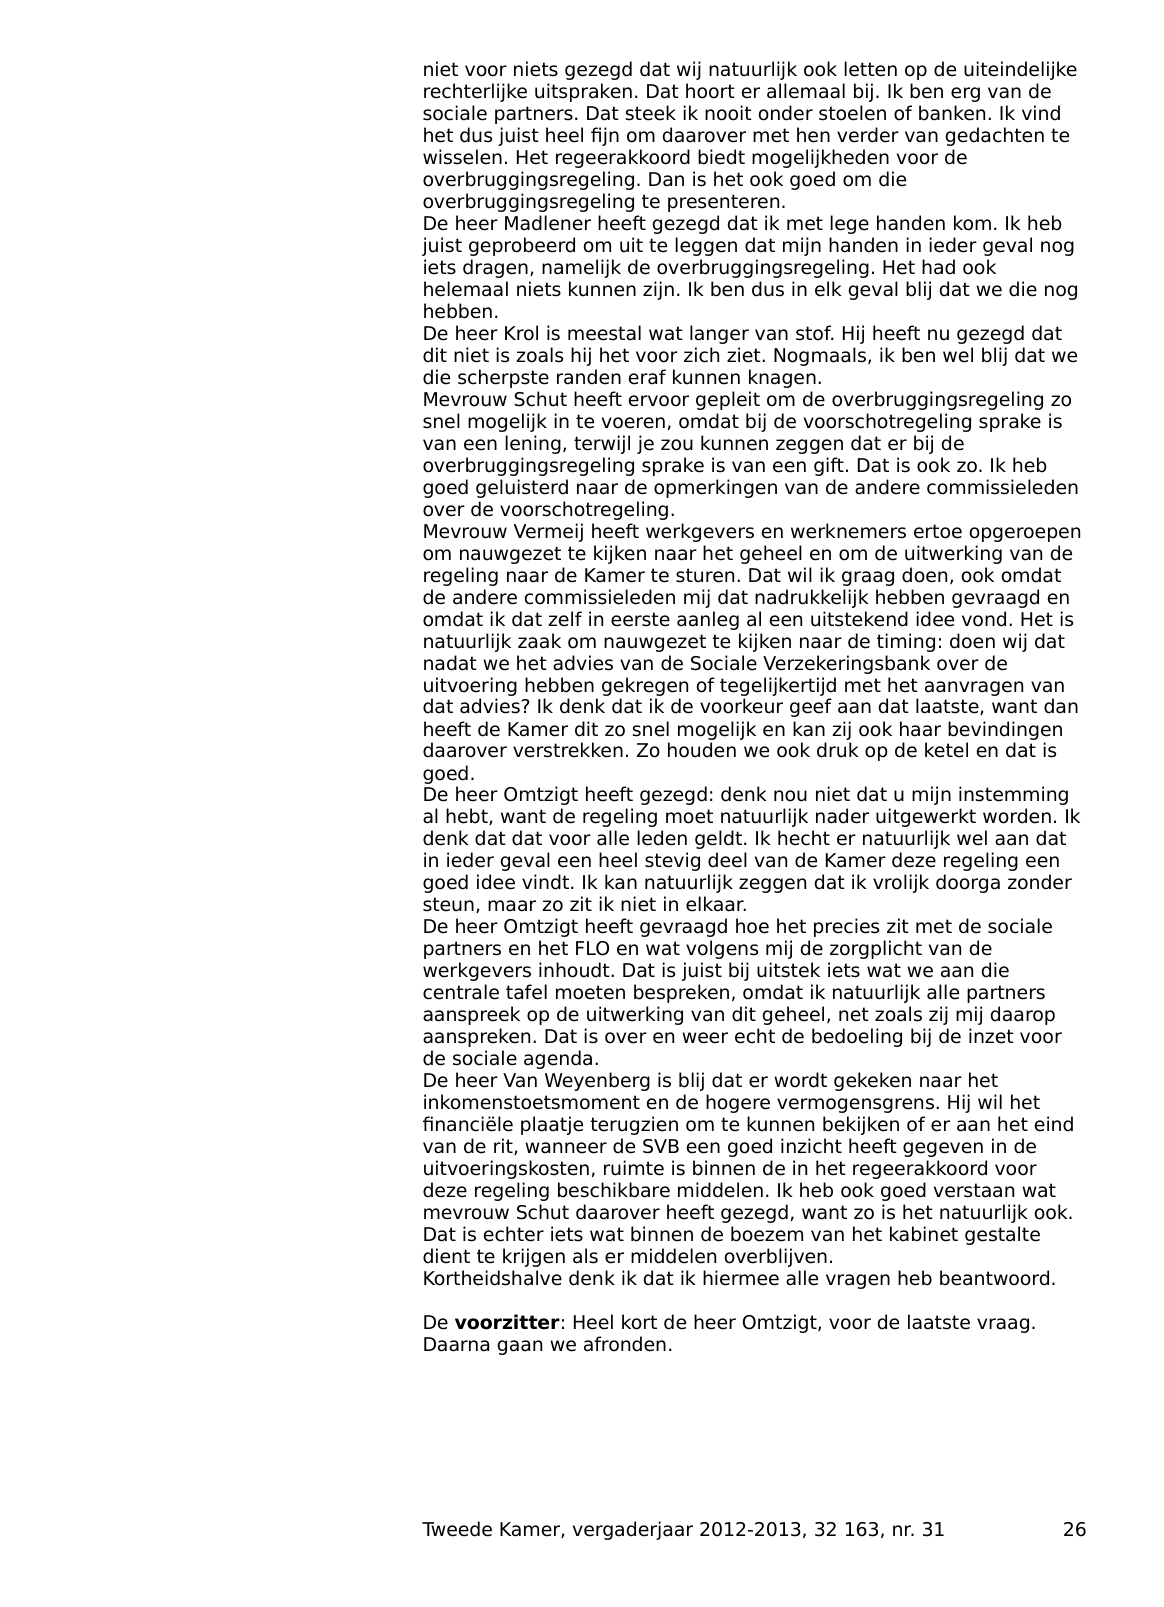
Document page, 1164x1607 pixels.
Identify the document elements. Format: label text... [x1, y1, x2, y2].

text De heer Omtzigt heeft gevraagd hoe het precies zit met de sociale partners en het FLO en wat volgens mij de zorgplicht van de werkgevers inhoudt. Dat is juist bij uitstek iets wat we aan die centrale tafel moeten bespreken, omdat ik natuurlijk alle partners aanspreek op de uitwerking van dit geheel, net zoals zij mij daarop aanspreken. Dat is over en weer echt de bedoeling bij de inzet voor de sociale agenda. [422, 916, 1087, 1070]
text Kortheidshalve denk ik dat ik hiermee alle vragen heb beantwoord. [422, 1268, 1087, 1290]
text De voorzitter: Heel kort de heer Omtzigt, voor de laatste vraag. Daarna gaan we afronden. [422, 1312, 1087, 1356]
text Mevrouw Schut heeft ervoor gepleit om de overbruggingsregeling zo snel mogelijk in te voeren, omdat bij de voorschotregeling sprake is van een lening, terwijl je zou kunnen zeggen dat er bij de overbruggingsregeling sprake is van een gift. Dat is ook zo. Ik heb goed geluisterd naar de opmerkingen van de andere commissieleden over de voorschotregeling. [422, 389, 1087, 521]
text Mevrouw Vermeij heeft werkgevers en werknemers ertoe opgeroepen om nauwgezet te kijken naar het geheel en om de uitwerking van de regeling naar de Kamer te sturen. Dat wil ik graag doen, ook omdat de andere commissieleden mij dat nadrukkelijk hebben gevraagd en omdat ik dat zelf in eerste aanleg al een uitstekend idee vond. Het is natuurlijk zaak om nauwgezet te kijken naar de timing: doen wij dat nadat we het advies van de Sociale Verzekeringsbank over de uitvoering hebben gekregen of tegelijkertijd met het aanvragen van dat advies? Ik denk dat ik de voorkeur geef aan dat laatste, want dan heeft de Kamer dit zo snel mogelijk en kan zij ook haar bevindingen daarover verstrekken. Zo houden we ook druk op de ketel en dat is goed. [422, 521, 1087, 784]
text De heer Krol is meestal wat langer van stof. Hij heeft nu gezegd dat dit niet is zoals hij het voor zich ziet. Nogmaals, ik ben wel blij dat we die scherpste randen eraf kunnen knagen. [422, 323, 1087, 389]
text De heer Van Weyenberg is blij dat er wordt gekeken naar het inkomenstoetsmoment en de hogere vermogensgrens. Hij wil het financiële plaatje terugzien om te kunnen bekijken of er aan het eind van de rit, wanneer de SVB een goed inzicht heeft gegeven in de uitvoeringskosten, ruimte is binnen de in het regeerakkoord voor deze regeling beschikbare middelen. Ik heb ook goed verstaan wat mevrouw Schut daarover heeft gezegd, want zo is het natuurlijk ook. Dat is echter iets wat binnen de boezem van het kabinet gestalte dient te krijgen als er middelen overblijven. [422, 1070, 1087, 1268]
text De heer Omtzigt heeft gezegd: denk nou niet dat u mijn instemming al hebt, want de regeling moet natuurlijk nader uitgewerkt worden. Ik denk dat dat voor alle leden geldt. Ik hecht er natuurlijk wel aan dat in ieder geval een heel stevig deel van de Kamer deze regeling een goed idee vindt. Ik kan natuurlijk zeggen dat ik vrolijk doorga zonder steun, maar zo zit ik niet in elkaar. [422, 784, 1087, 916]
text niet voor niets gezegd dat wij natuurlijk ook letten op de uiteindelijke rechterlijke uitspraken. Dat hoort er allemaal bij. Ik ben erg van de sociale partners. Dat steek ik nooit onder stoelen of banken. Ik vind het dus juist heel fijn om daarover met hen verder van gedachten te wisselen. Het regeerakkoord biedt mogelijkheden voor de overbruggingsregeling. Dan is het ook goed om die overbruggingsregeling te presenteren. [422, 59, 1087, 213]
text De heer Madlener heeft gezegd dat ik met lege handen kom. Ik heb juist geprobeerd om uit te leggen dat mijn handen in ieder geval nog iets dragen, namelijk de overbruggingsregeling. Het had ook helemaal niets kunnen zijn. Ik ben dus in elk geval blij dat we die nog hebben. [422, 213, 1087, 323]
